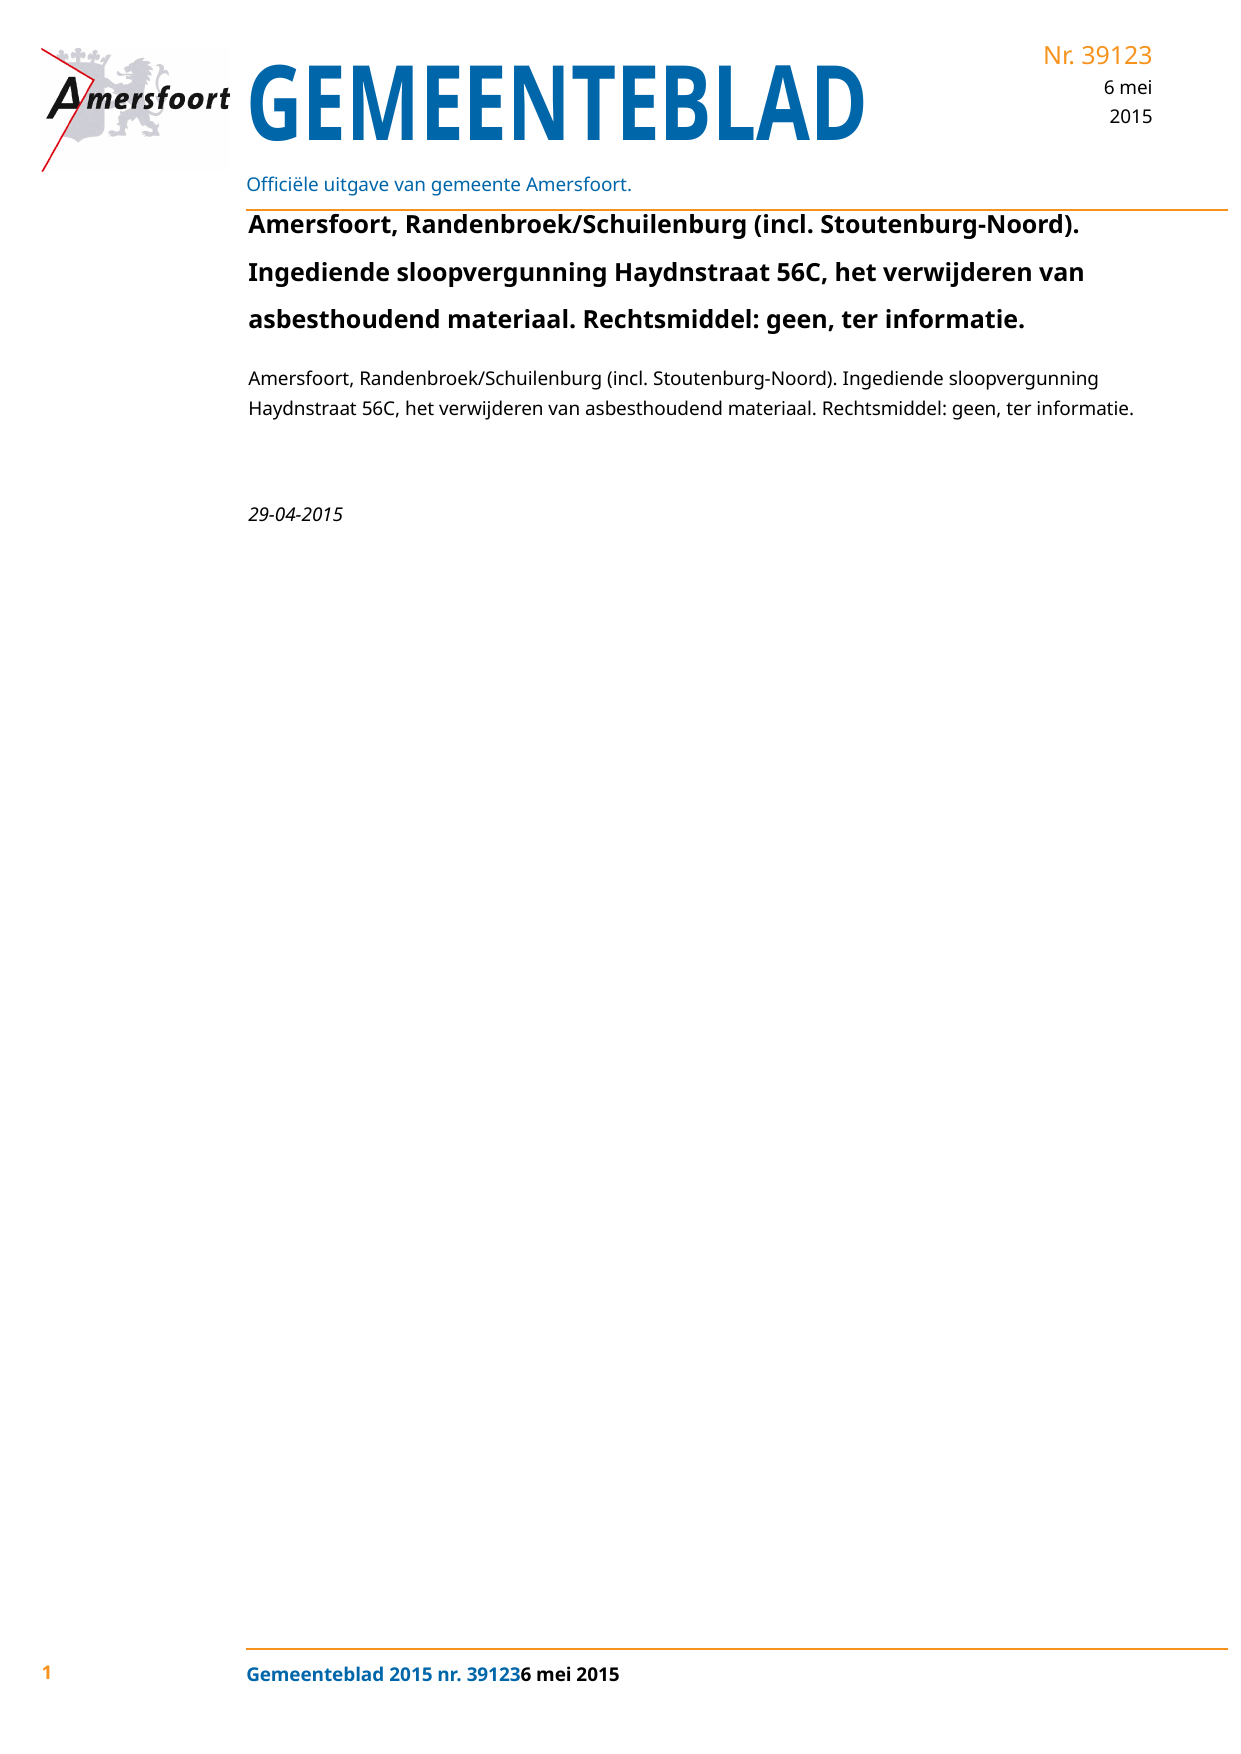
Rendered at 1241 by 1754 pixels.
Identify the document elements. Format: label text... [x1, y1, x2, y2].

picture [41, 47, 231, 172]
text Amersfoort, Randenbroek/Schuilenburg (incl. Stoutenburg-Noord). Ingediende sloopvergunning Haydnstraat 56C, het verwijderen van asbesthoudend materiaal. Rechtsmiddel: geen, ter informatie. [248, 366, 1152, 421]
text Amersfoort, Randenbroek/Schuilenburg (incl. Stoutenburg-Noord). Ingediende sloopvergunning Haydnstraat 56C, het verwijderen van asbesthoudend materiaal. Rechtsmiddel: geen, ter informatie. [248, 211, 1152, 336]
text 29-04-2015 [248, 501, 1152, 527]
